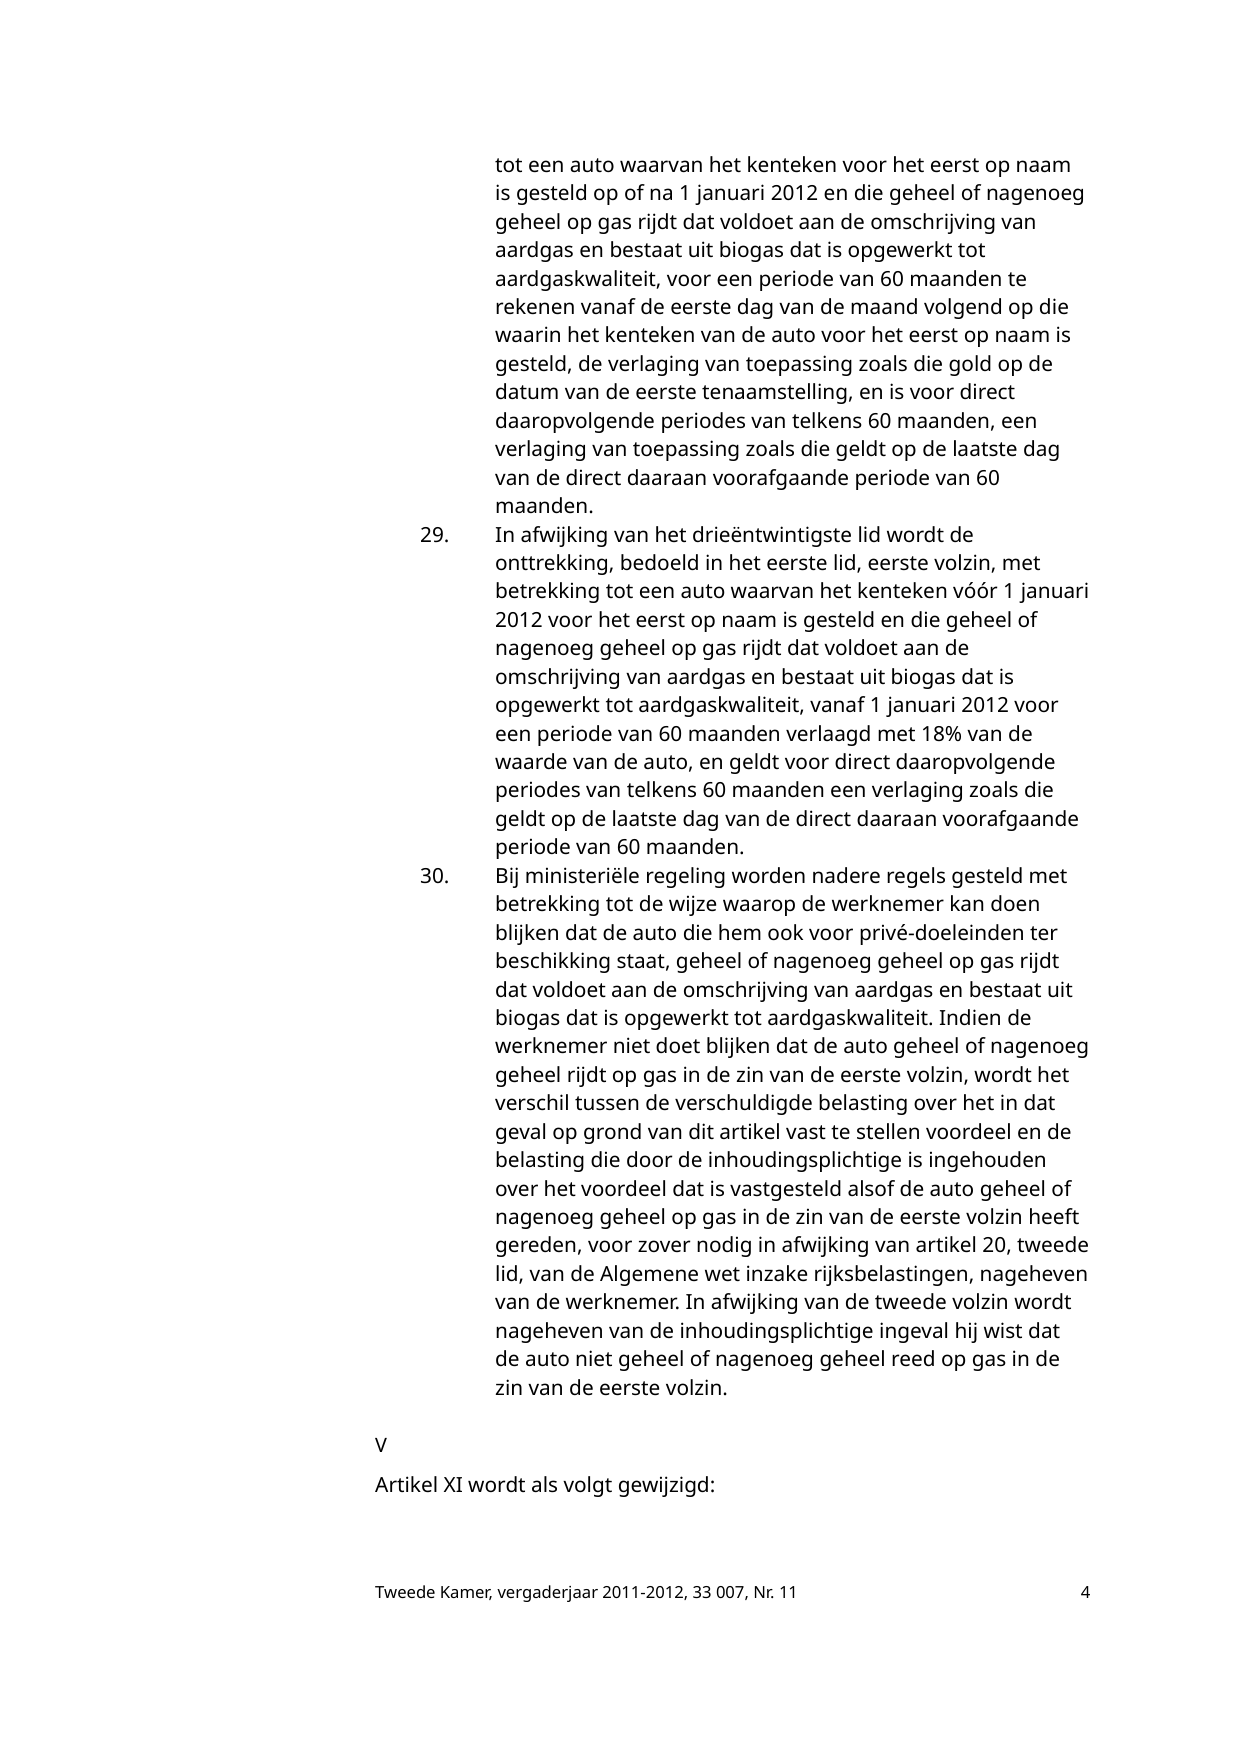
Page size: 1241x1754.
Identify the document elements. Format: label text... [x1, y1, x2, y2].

list Bij ministeriële regeling worden nadere regels gesteld met betrekking tot de wijze waarop de werknemer kan doen blijken dat de auto die hem ook voor privé-doeleinden ter beschikking staat, geheel of nagenoeg geheel op gas rijdt dat voldoet aan de omschrijving van aardgas en bestaat uit biogas dat is opgewerkt tot aardgaskwaliteit. Indien de werknemer niet doet blijken dat de auto geheel of nagenoeg geheel rijdt op gas in de zin van de eerste volzin, wordt het verschil tussen de verschuldigde belasting over het in dat geval op grond van dit artikel vast te stellen voordeel en de belasting die door de inhoudingsplichtige is ingehouden over het voordeel dat is vastgesteld alsof de auto geheel of nagenoeg geheel op gas in de zin van de eerste volzin heeft gereden, voor zover nodig in afwijking van artikel 20, tweede lid, van de Algemene wet inzake rijksbelastingen, nageheven van de werknemer. In afwijking van de tweede volzin wordt nageheven van de inhoudingsplichtige ingeval hij wist dat de auto niet geheel of nagenoeg geheel reed op gas in de zin van de eerste volzin. [420, 861, 1090, 1401]
list tot een auto waarvan het kenteken voor het eerst op naam is gesteld op of na 1 januari 2012 en die geheel of nagenoeg geheel op gas rijdt dat voldoet aan de omschrijving van aardgas en bestaat uit biogas dat is opgewerkt tot aardgaskwaliteit, voor een periode van 60 maanden te rekenen vanaf de eerste dag van de maand volgend op die waarin het kenteken van de auto voor het eerst op naam is gesteld, de verlaging van toepassing zoals die gold op de datum van de eerste tenaamstelling, en is voor direct daaropvolgende periodes van telkens 60 maanden, een verlaging van toepassing zoals die geldt op de laatste dag van de direct daaraan voorafgaande periode van 60 maanden. [420, 150, 1090, 520]
text Artikel XI wordt als volgt gewijzigd: [375, 1470, 1090, 1498]
list In afwijking van het drieëntwintigste lid wordt de onttrekking, bedoeld in het eerste lid, eerste volzin, met betrekking tot een auto waarvan het kenteken vóór 1 januari 2012 voor het eerst op naam is gesteld en die geheel of nagenoeg geheel op gas rijdt dat voldoet aan de omschrijving van aardgas en bestaat uit biogas dat is opgewerkt tot aardgaskwaliteit, vanaf 1 januari 2012 voor een periode van 60 maanden verlaagd met 18% van de waarde van de auto, en geldt voor direct daaropvolgende periodes van telkens 60 maanden een verlaging zoals die geldt op de laatste dag van de direct daaraan voorafgaande periode van 60 maanden. [420, 520, 1090, 861]
text V [375, 1431, 1090, 1458]
